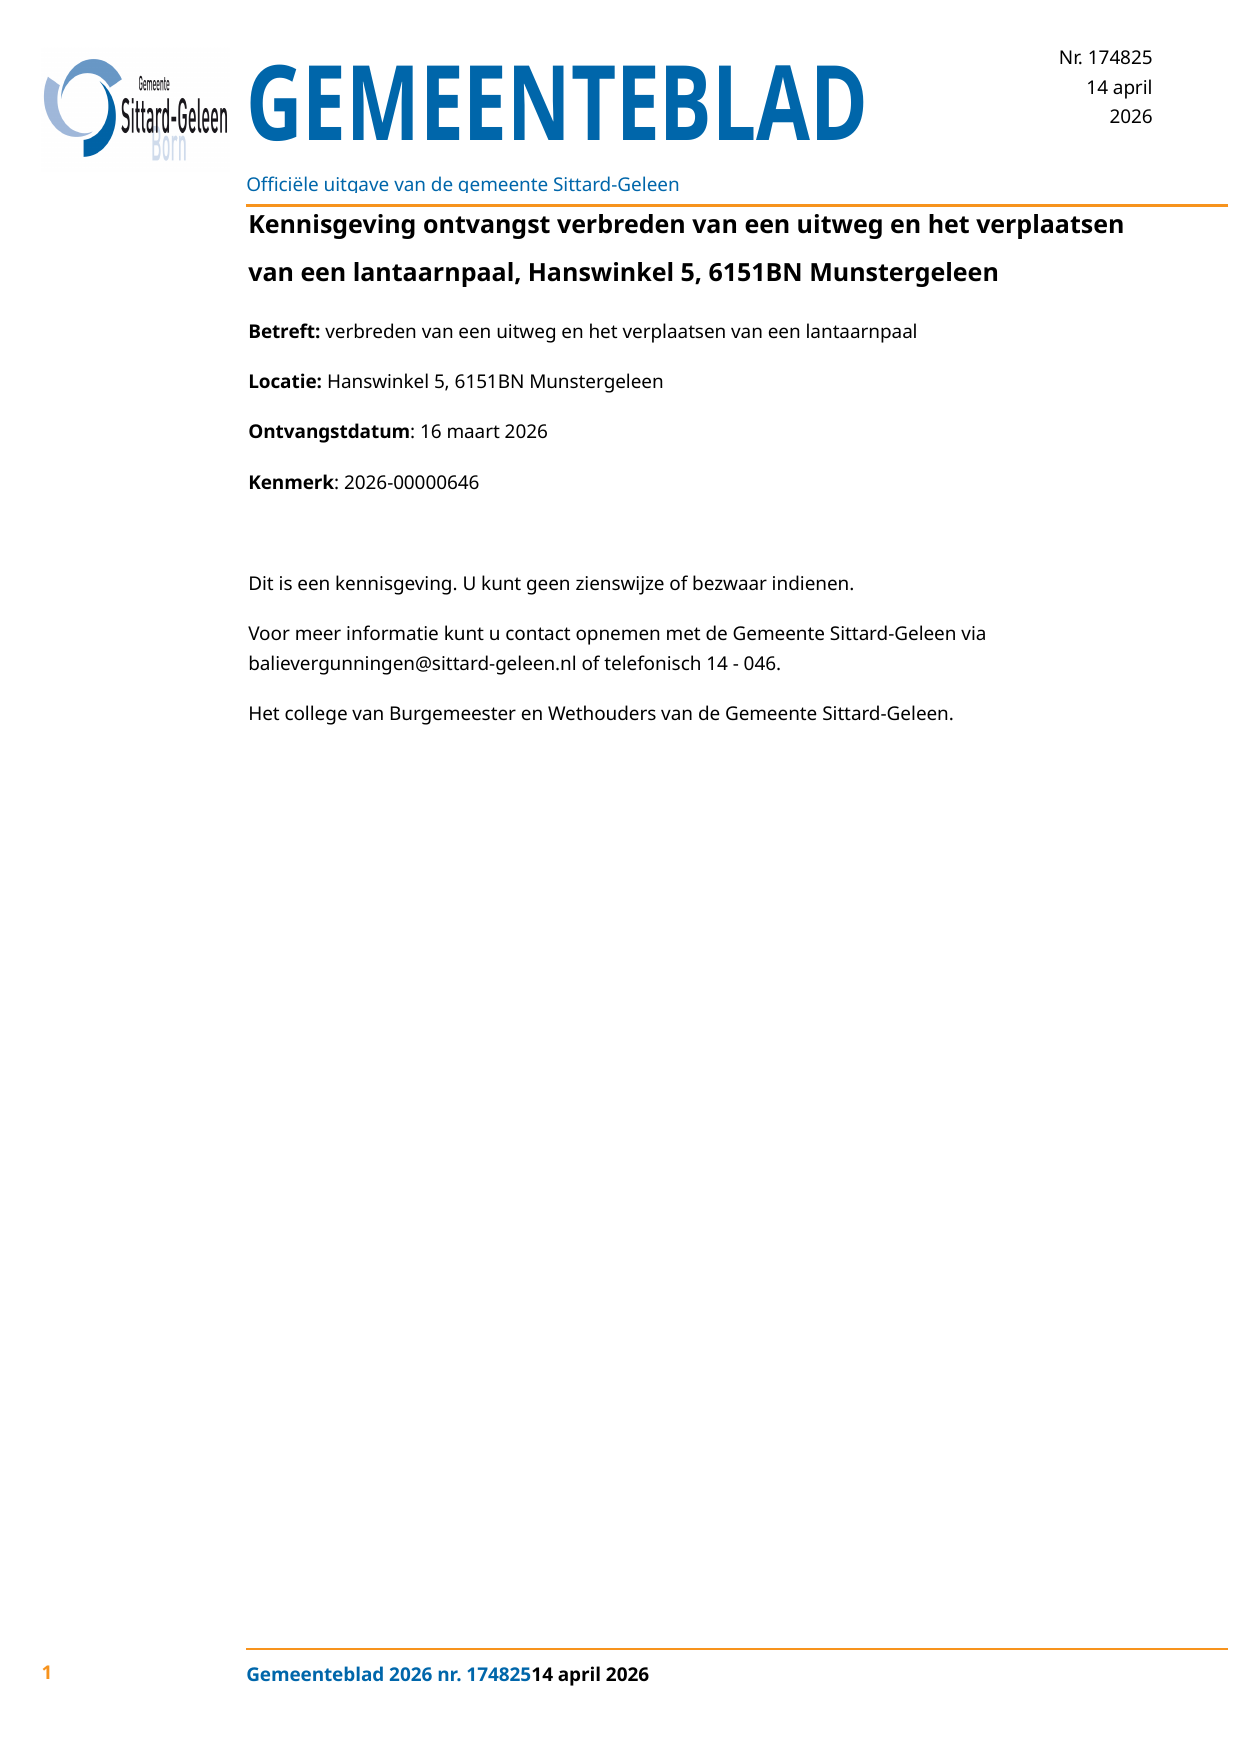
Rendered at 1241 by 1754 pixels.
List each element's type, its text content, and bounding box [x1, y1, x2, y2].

text Dit is een kennisgeving. U kunt geen zienswijze of bezwaar indienen. [248, 570, 1152, 596]
text Ontvangstdatum: 16 maart 2026 [248, 419, 1152, 444]
text Kennisgeving ontvangst verbreden van een uitweg en het verplaatsen van een lantaarnpaal, Hanswinkel 5, 6151BN Munstergeleen [248, 207, 1152, 288]
text Het college van Burgemeester en Wethouders van de Gemeente Sittard-Geleen. [248, 700, 1152, 726]
picture [41, 47, 231, 172]
text Voor meer informatie kunt u contact opnemen met de Gemeente Sittard-Geleen via balievergunningen@sittard-geleen.nl of telefonisch 14 - 046. [248, 620, 1152, 676]
text Kenmerk: 2026-00000646 [248, 469, 1152, 495]
text Betreft: verbreden van een uitweg en het verplaatsen van een lantaarnpaal [248, 318, 1152, 344]
text Locatie: Hanswinkel 5, 6151BN Munstergeleen [248, 368, 1152, 394]
